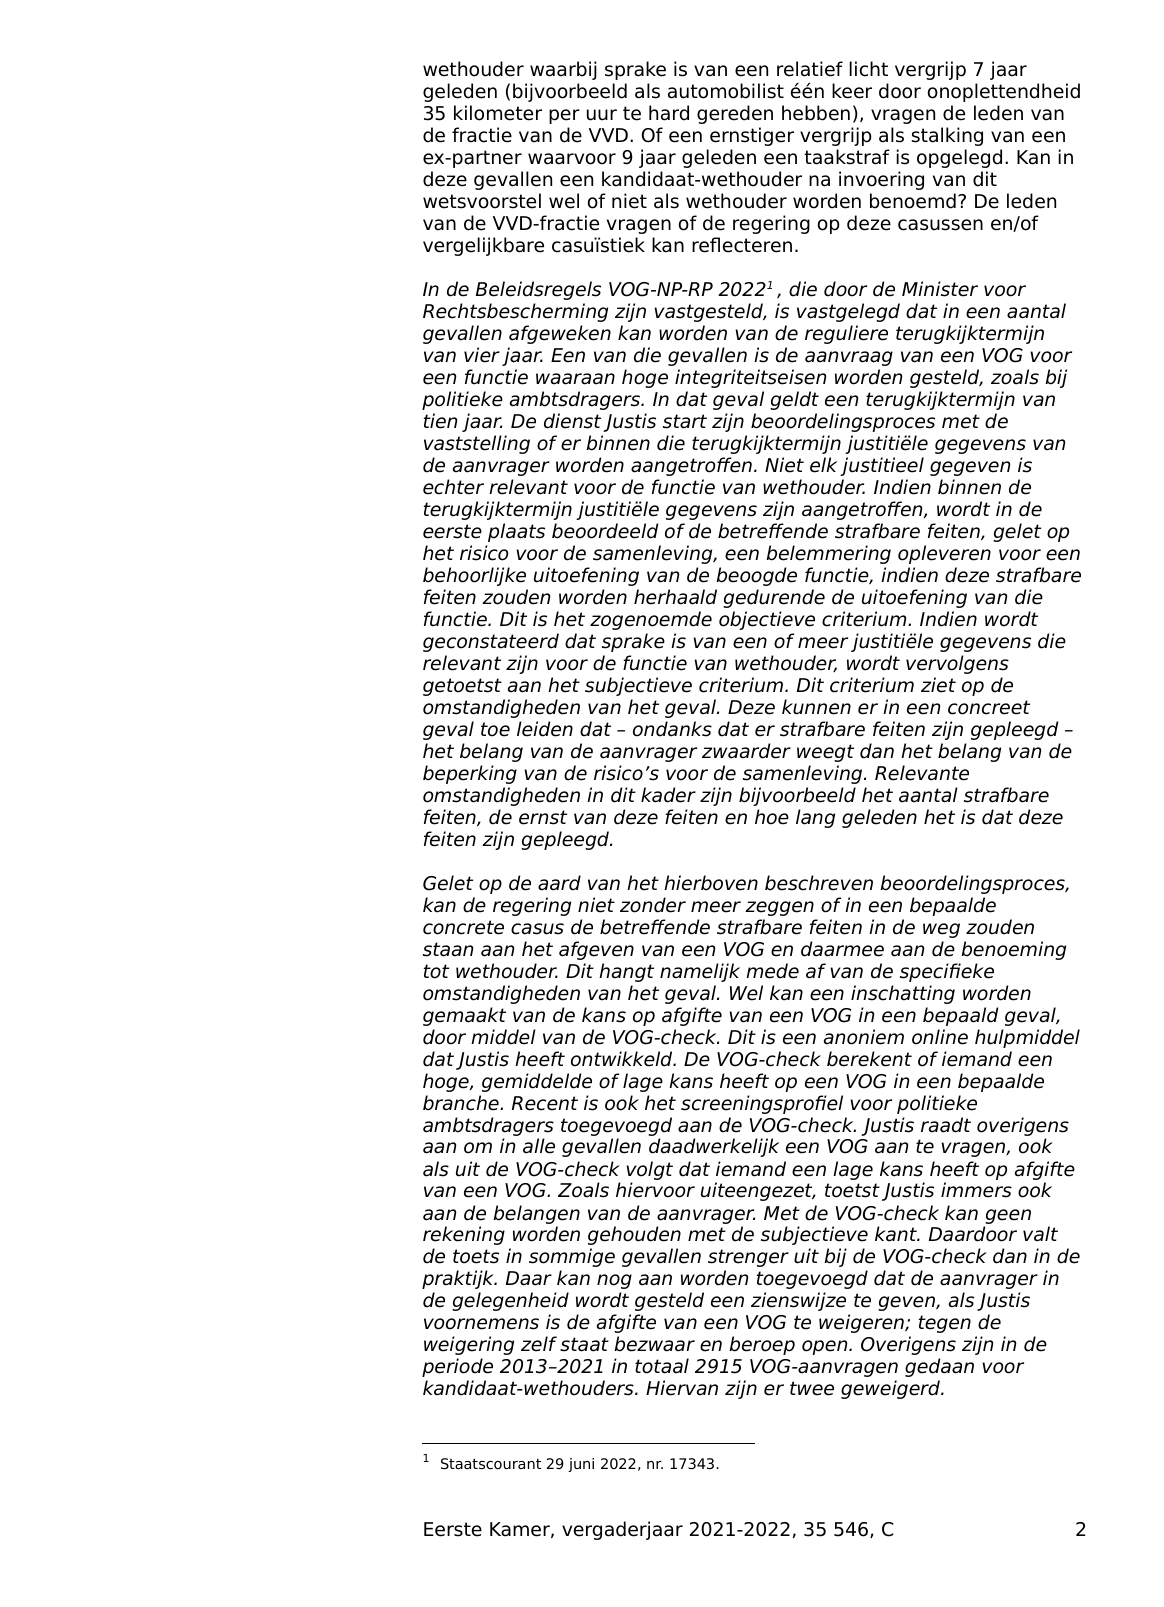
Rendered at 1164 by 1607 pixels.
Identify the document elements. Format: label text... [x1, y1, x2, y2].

text Staatscourant 29 juni 2022, nr. 17343. [422, 1452, 1087, 1474]
text Gelet op de aard van het hierboven beschreven beoordelingsproces, kan de regering niet zonder meer zeggen of in een bepaalde concrete casus de betreffende strafbare feiten in de weg zouden staan aan het afgeven van een VOG en daarmee aan de benoeming tot wethouder. Dit hangt namelijk mede af van de specifieke omstandigheden van het geval. Wel kan een inschatting worden gemaakt van de kans op afgifte van een VOG in een bepaald geval, door middel van de VOG-check. Dit is een anoniem online hulpmiddel dat Justis heeft ontwikkeld. De VOG-check berekent of iemand een hoge, gemiddelde of lage kans heeft op een VOG in een bepaalde branche. Recent is ook het screeningsprofiel voor politieke ambtsdragers toegevoegd aan de VOG-check. Justis raadt overigens aan om in alle gevallen daadwerkelijk een VOG aan te vragen, ook als uit de VOG-check volgt dat iemand een lage kans heeft op afgifte van een VOG. Zoals hiervoor uiteengezet, toetst Justis immers ook aan de belangen van de aanvrager. Met de VOG-check kan geen rekening worden gehouden met de subjectieve kant. Daardoor valt de toets in sommige gevallen strenger uit bij de VOG-check dan in de praktijk. Daar kan nog aan worden toegevoegd dat de aanvrager in de gelegenheid wordt gesteld een zienswijze te geven, als Justis voornemens is de afgifte van een VOG te weigeren; tegen de weigering zelf staat bezwaar en beroep open. Overigens zijn in de periode 2013–2021 in totaal 2915 VOG-aanvragen gedaan voor kandidaat-wethouders. Hiervan zijn er twee geweigerd. [422, 873, 1087, 1400]
text wethouder waarbij sprake is van een relatief licht vergrijp 7 jaar geleden (bijvoorbeeld als automobilist één keer door onoplettendheid 35 kilometer per uur te hard gereden hebben), vragen de leden van de fractie van de VVD. Of een ernstiger vergrijp als stalking van een ex-partner waarvoor 9 jaar geleden een taakstraf is opgelegd. Kan in deze gevallen een kandidaat-wethouder na invoering van dit wetsvoorstel wel of niet als wethouder worden benoemd? De leden van de VVD-fractie vragen of de regering op deze casussen en/of vergelijkbare casuïstiek kan reflecteren. [422, 59, 1087, 257]
text In de Beleidsregels VOG-NP-RP 2022, die door de Minister voor Rechtsbescherming zijn vastgesteld, is vastgelegd dat in een aantal gevallen afgeweken kan worden van de reguliere terugkijktermijn van vier jaar. Een van die gevallen is de aanvraag van een VOG voor een functie waaraan hoge integriteitseisen worden gesteld, zoals bij politieke ambtsdragers. In dat geval geldt een terugkijktermijn van tien jaar. De dienst Justis start zijn beoordelingsproces met de vaststelling of er binnen die terugkijktermijn justitiële gegevens van de aanvrager worden aangetroffen. Niet elk justitieel gegeven is echter relevant voor de functie van wethouder. Indien binnen de terugkijktermijn justitiële gegevens zijn aangetroffen, wordt in de eerste plaats beoordeeld of de betreffende strafbare feiten, gelet op het risico voor de samenleving, een belemmering opleveren voor een behoorlijke uitoefening van de beoogde functie, indien deze strafbare feiten zouden worden herhaald gedurende de uitoefening van die functie. Dit is het zogenoemde objectieve criterium. Indien wordt geconstateerd dat sprake is van een of meer justitiële gegevens die relevant zijn voor de functie van wethouder, wordt vervolgens getoetst aan het subjectieve criterium. Dit criterium ziet op de omstandigheden van het geval. Deze kunnen er in een concreet geval toe leiden dat – ondanks dat er strafbare feiten zijn gepleegd – het belang van de aanvrager zwaarder weegt dan het belang van de beperking van de risico’s voor de samenleving. Relevante omstandigheden in dit kader zijn bijvoorbeeld het aantal strafbare feiten, de ernst van deze feiten en hoe lang geleden het is dat deze feiten zijn gepleegd. [422, 279, 1087, 851]
